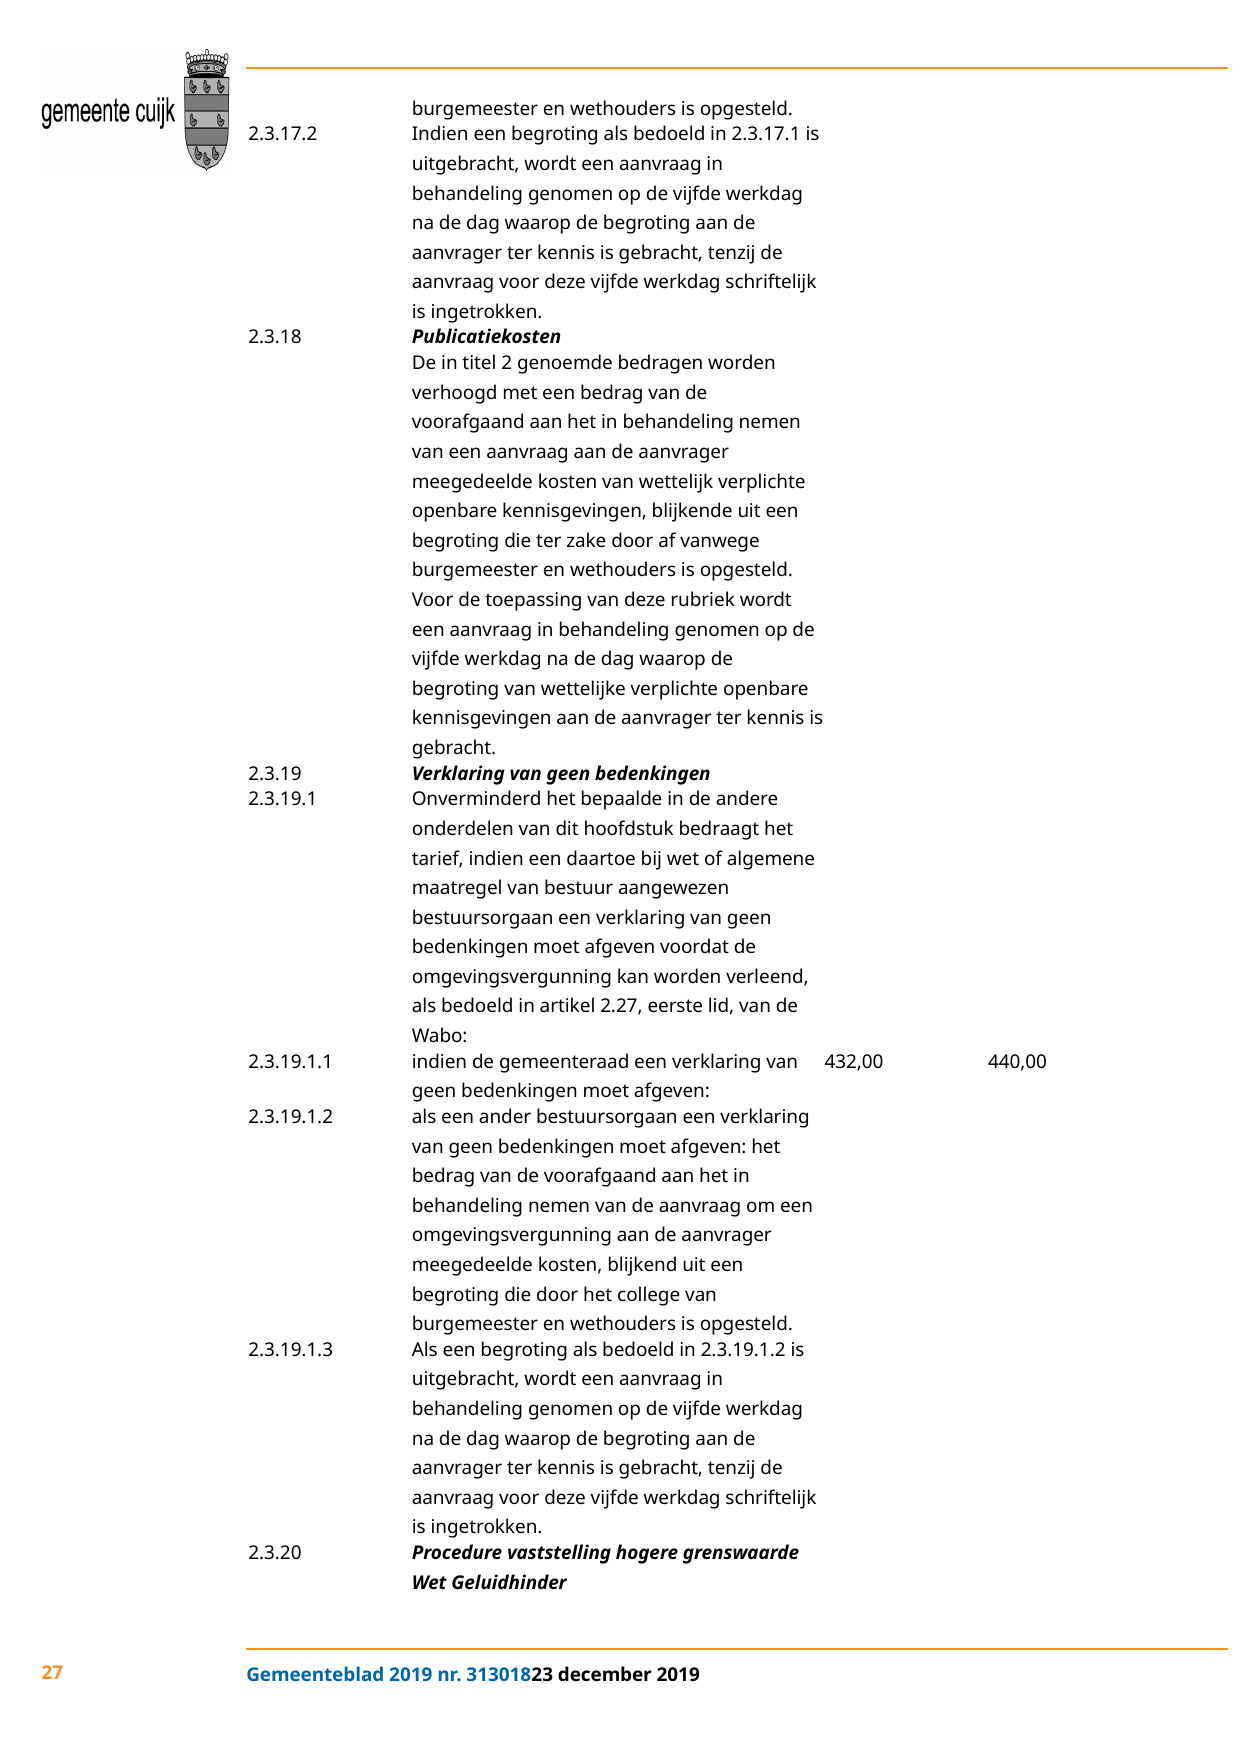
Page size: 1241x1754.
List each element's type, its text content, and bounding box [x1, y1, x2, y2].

table_cell Procedure vaststelling hogere grenswaarde Wet Geluidhinder [412, 1539, 824, 1594]
table_cell 2.3.19.1.2 [248, 1103, 412, 1336]
table_cell 2.3.18 [248, 324, 412, 349]
table_cell Verklaring van geen bedenkingen [412, 760, 824, 786]
table_cell Als een begroting als bedoeld in 2.3.19.1.2 is uitgebracht, wordt een aanvraag in behandeling genomen op de vijfde werkdag na de dag waarop de begroting aan de aanvrager ter kennis is gebracht, tenzij de aanvraag voor deze vijfde werkdag schriftelijk is ingetrokken. [412, 1336, 824, 1539]
table_cell [988, 1103, 1152, 1336]
table_cell Indien een begroting als bedoeld in 2.3.17.1 is uitgebracht, wordt een aanvraag in behandeling genomen op de vijfde werkdag na de dag waarop de begroting aan de aanvrager ter kennis is gebracht, tenzij de aanvraag voor deze vijfde werkdag schriftelijk is ingetrokken. [412, 121, 824, 324]
table_cell [824, 324, 988, 349]
table_cell [988, 324, 1152, 349]
table_cell Publicatiekosten [412, 324, 824, 349]
table_cell 2.3.17.2 [248, 121, 412, 324]
table_cell [988, 350, 1152, 760]
table_cell 2.3.19.1.3 [248, 1336, 412, 1539]
table_cell [824, 350, 988, 760]
table_cell 440,00 [988, 1048, 1152, 1103]
table_cell 2.3.19 [248, 760, 412, 786]
table_cell [248, 95, 412, 121]
table_cell [824, 786, 988, 1048]
table_cell [824, 760, 988, 786]
table_cell als een ander bestuursorgaan een verklaring van geen bedenkingen moet afgeven: het bedrag van de voorafgaand aan het in behandeling nemen van de aanvraag om een omgevingsvergunning aan de aanvrager meegedeelde kosten, blijkend uit een begroting die door het college van burgemeester en wethouders is opgesteld. [412, 1103, 824, 1336]
table_cell De in titel 2 genoemde bedragen worden verhoogd met een bedrag van de voorafgaand aan het in behandeling nemen van een aanvraag aan de aanvrager meegedeelde kosten van wettelijk verplichte openbare kennisgevingen, blijkende uit een begroting die ter zake door af vanwege burgemeester en wethouders is opgesteld. Voor de toepassing van deze rubriek wordt een aanvraag in behandeling genomen op de vijfde werkdag na de dag waarop de begroting van wettelijke verplichte openbare kennisgevingen aan de aanvrager ter kennis is gebracht. [412, 350, 824, 760]
table_cell [824, 95, 988, 121]
table_cell burgemeester en wethouders is opgesteld. [412, 95, 824, 121]
table_cell 2.3.19.1 [248, 786, 412, 1048]
table_cell 2.3.19.1.1 [248, 1048, 412, 1103]
picture [41, 47, 231, 172]
table_cell [988, 1336, 1152, 1539]
table_cell [988, 786, 1152, 1048]
table_cell [824, 1539, 988, 1594]
table_cell [824, 1103, 988, 1336]
table_cell [988, 1539, 1152, 1594]
table_cell 2.3.20 [248, 1539, 412, 1594]
table_cell [824, 1336, 988, 1539]
table_cell [988, 760, 1152, 786]
table_cell [824, 121, 988, 324]
table_cell Onverminderd het bepaalde in de andere onderdelen van dit hoofdstuk bedraagt het tarief, indien een daartoe bij wet of algemene maatregel van bestuur aangewezen bestuursorgaan een verklaring van geen bedenkingen moet afgeven voordat de omgevingsvergunning kan worden verleend, als bedoeld in artikel 2.27, eerste lid, van de Wabo: [412, 786, 824, 1048]
table_cell [988, 95, 1152, 121]
table_cell [248, 350, 412, 760]
table_cell 432,00 [824, 1048, 988, 1103]
table_cell [988, 121, 1152, 324]
table_cell indien de gemeenteraad een verklaring van geen bedenkingen moet afgeven: [412, 1048, 824, 1103]
